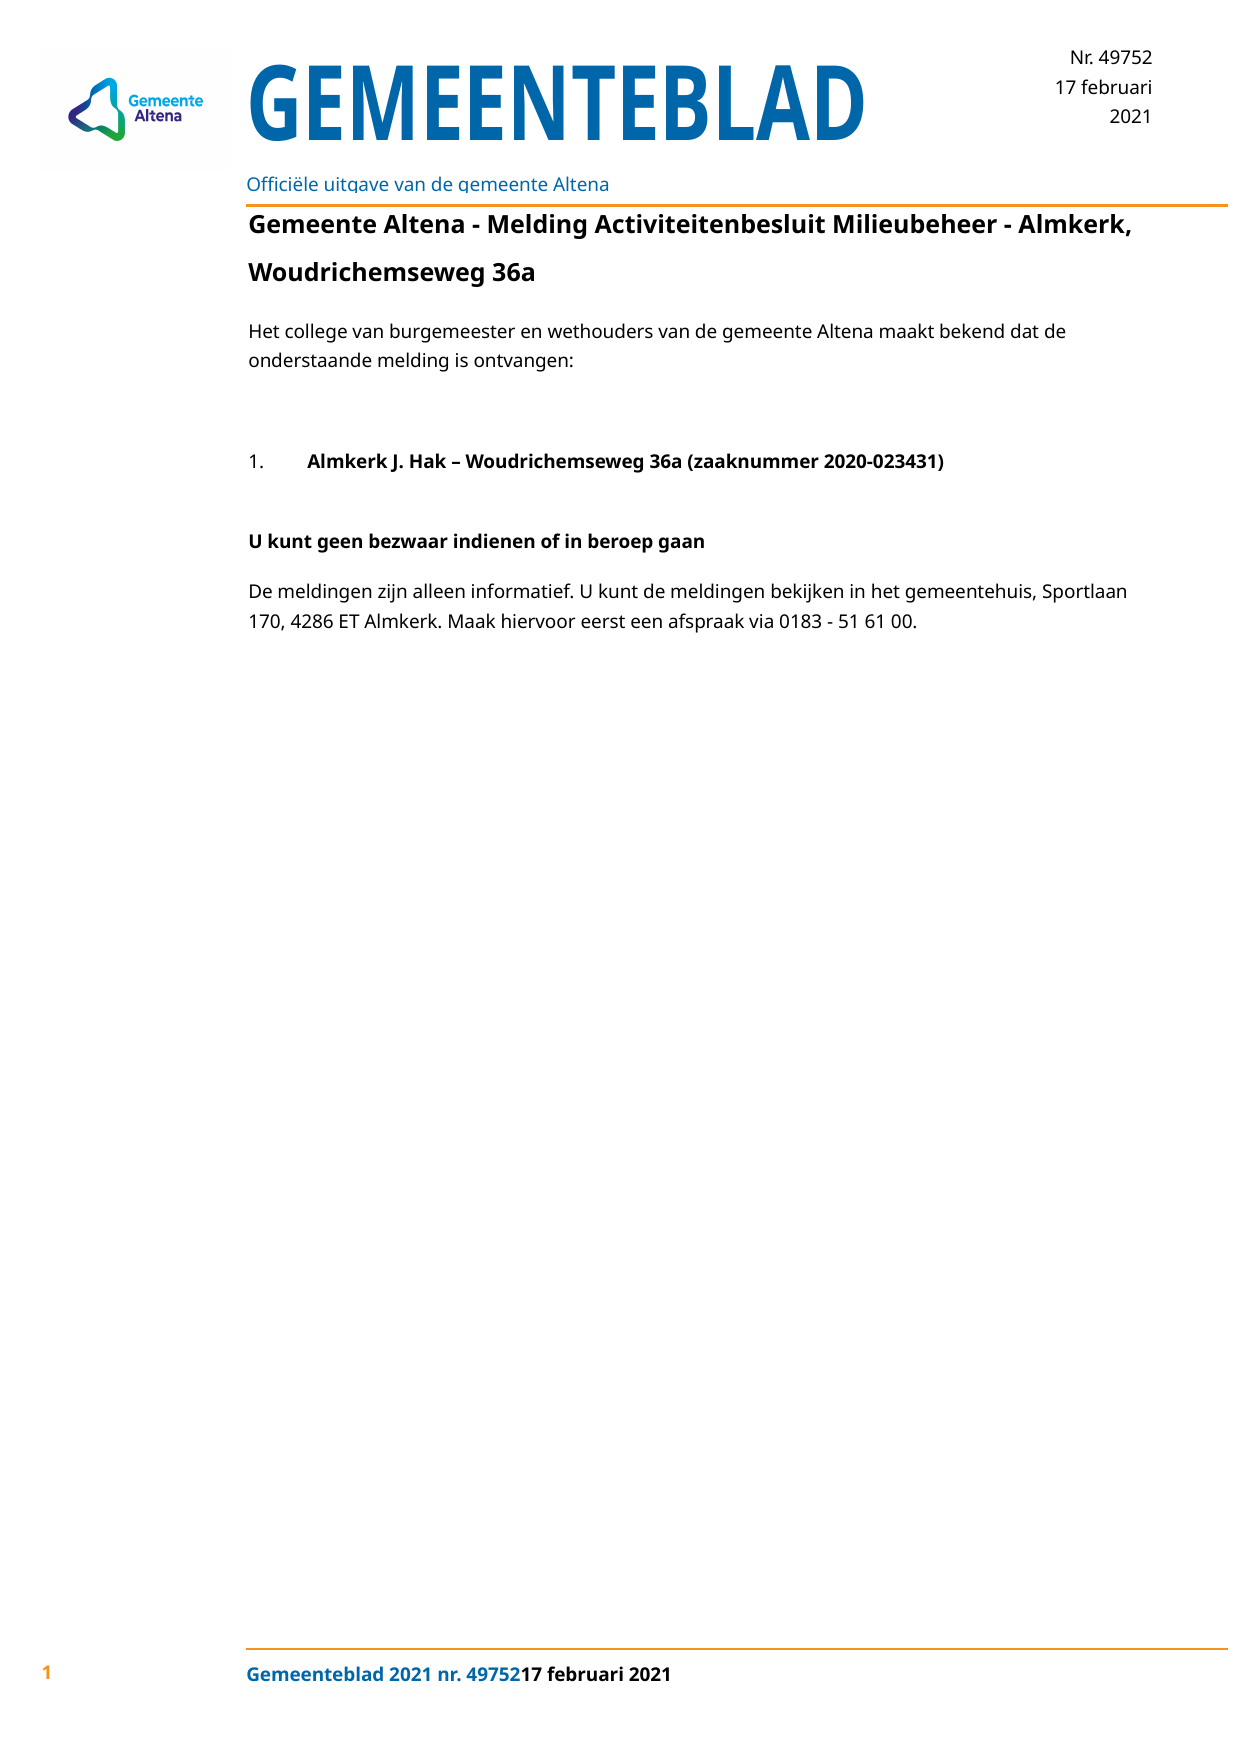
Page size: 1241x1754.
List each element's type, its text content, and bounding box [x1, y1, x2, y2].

picture [41, 47, 231, 172]
text U kunt geen bezwaar indienen of in beroep gaan [248, 528, 1152, 554]
text Het college van burgemeester en wethouders van de gemeente Altena maakt bekend dat de onderstaande melding is ontvangen: [248, 318, 1152, 373]
text De meldingen zijn alleen informatief. U kunt de meldingen bekijken in het gemeentehuis, Sportlaan 170, 4286 ET Almkerk. Maak hiervoor eerst een afspraak via 0183 - 51 61 00. [248, 579, 1152, 634]
list Almkerk J. Hak – Woudrichemseweg 36a (zaaknummer 2020-023431) [248, 448, 1152, 474]
text Gemeente Altena - Melding Activiteitenbesluit Milieubeheer - Almkerk, Woudrichemseweg 36a [248, 207, 1152, 288]
